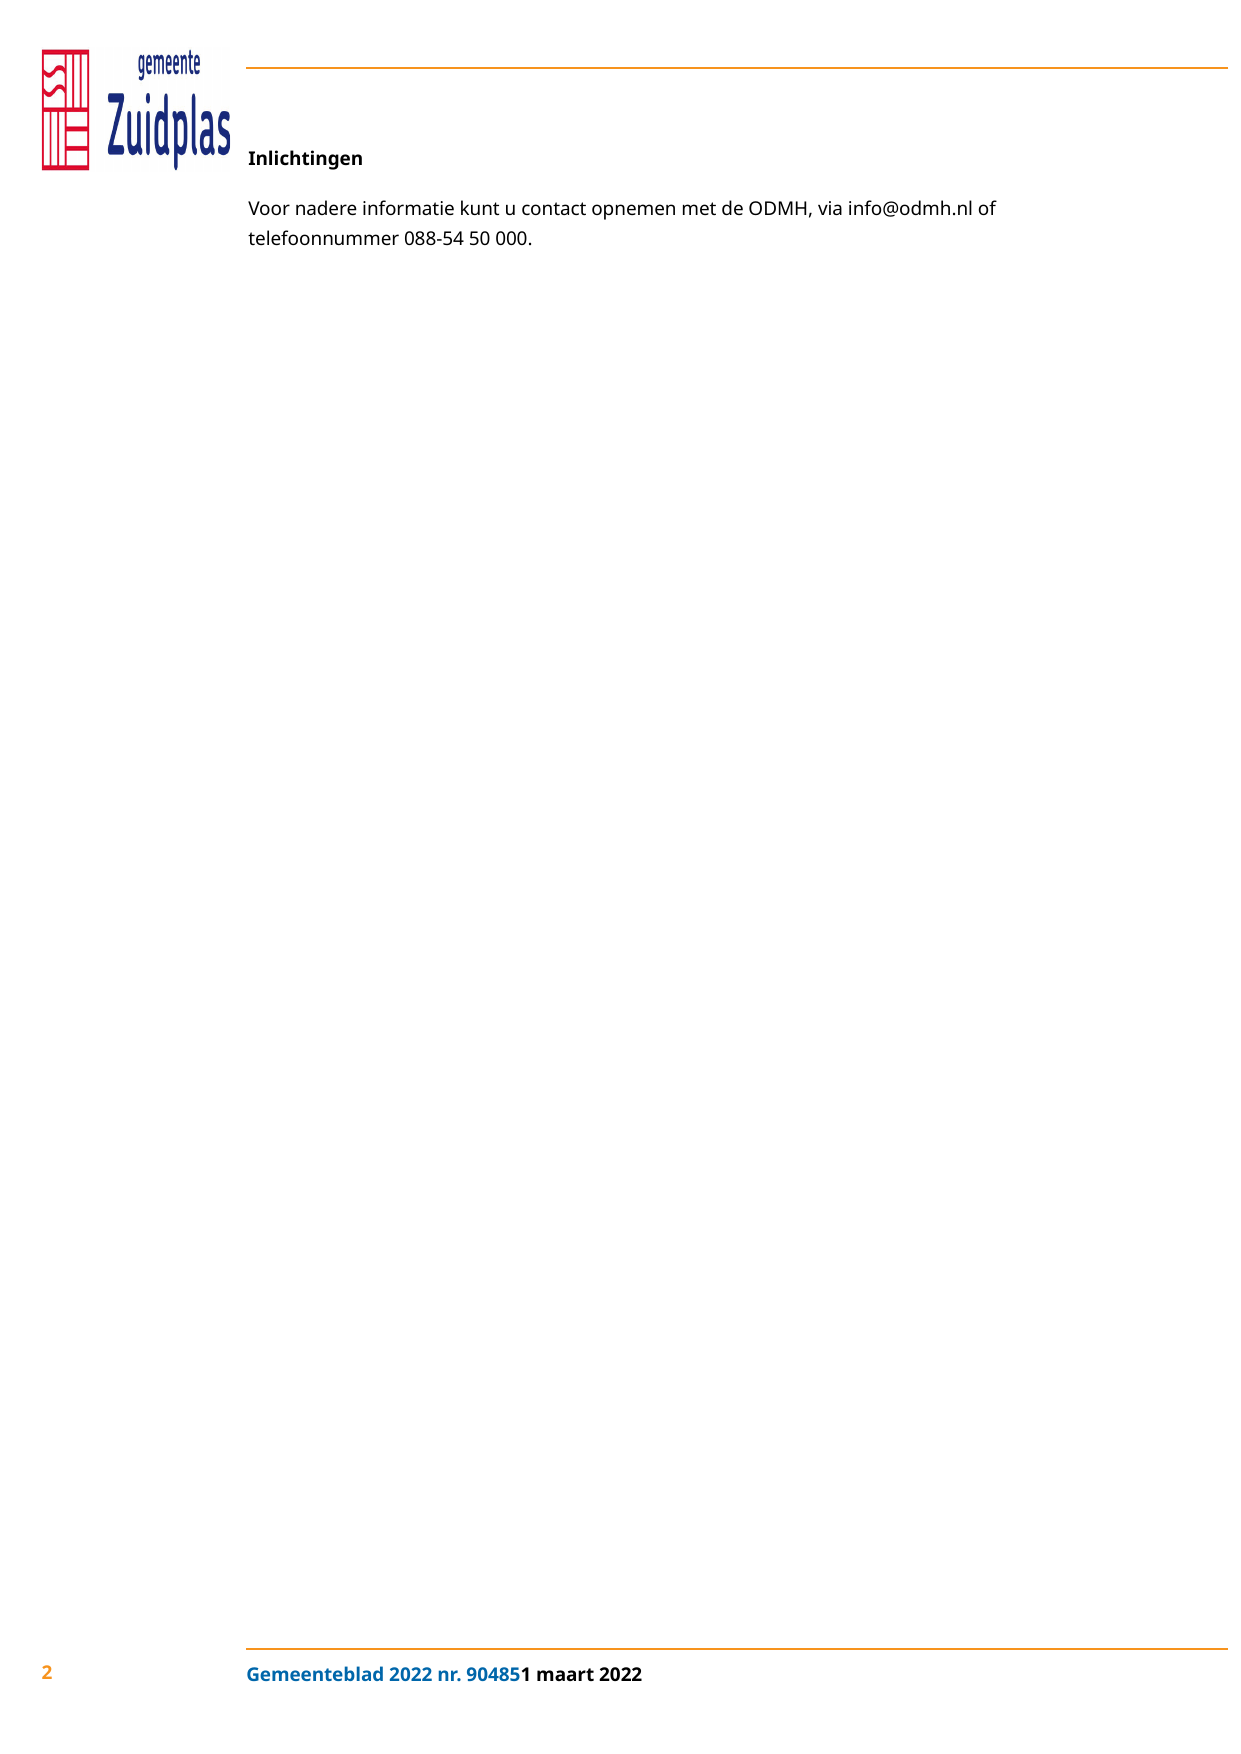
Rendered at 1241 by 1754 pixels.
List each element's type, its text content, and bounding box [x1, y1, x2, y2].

picture [41, 47, 231, 172]
text Voor nadere informatie kunt u contact opnemen met de ODMH, via info@odmh.nl of telefoonnummer 088-54 50 000. [248, 196, 1152, 251]
text Inlichtingen [248, 145, 1152, 171]
